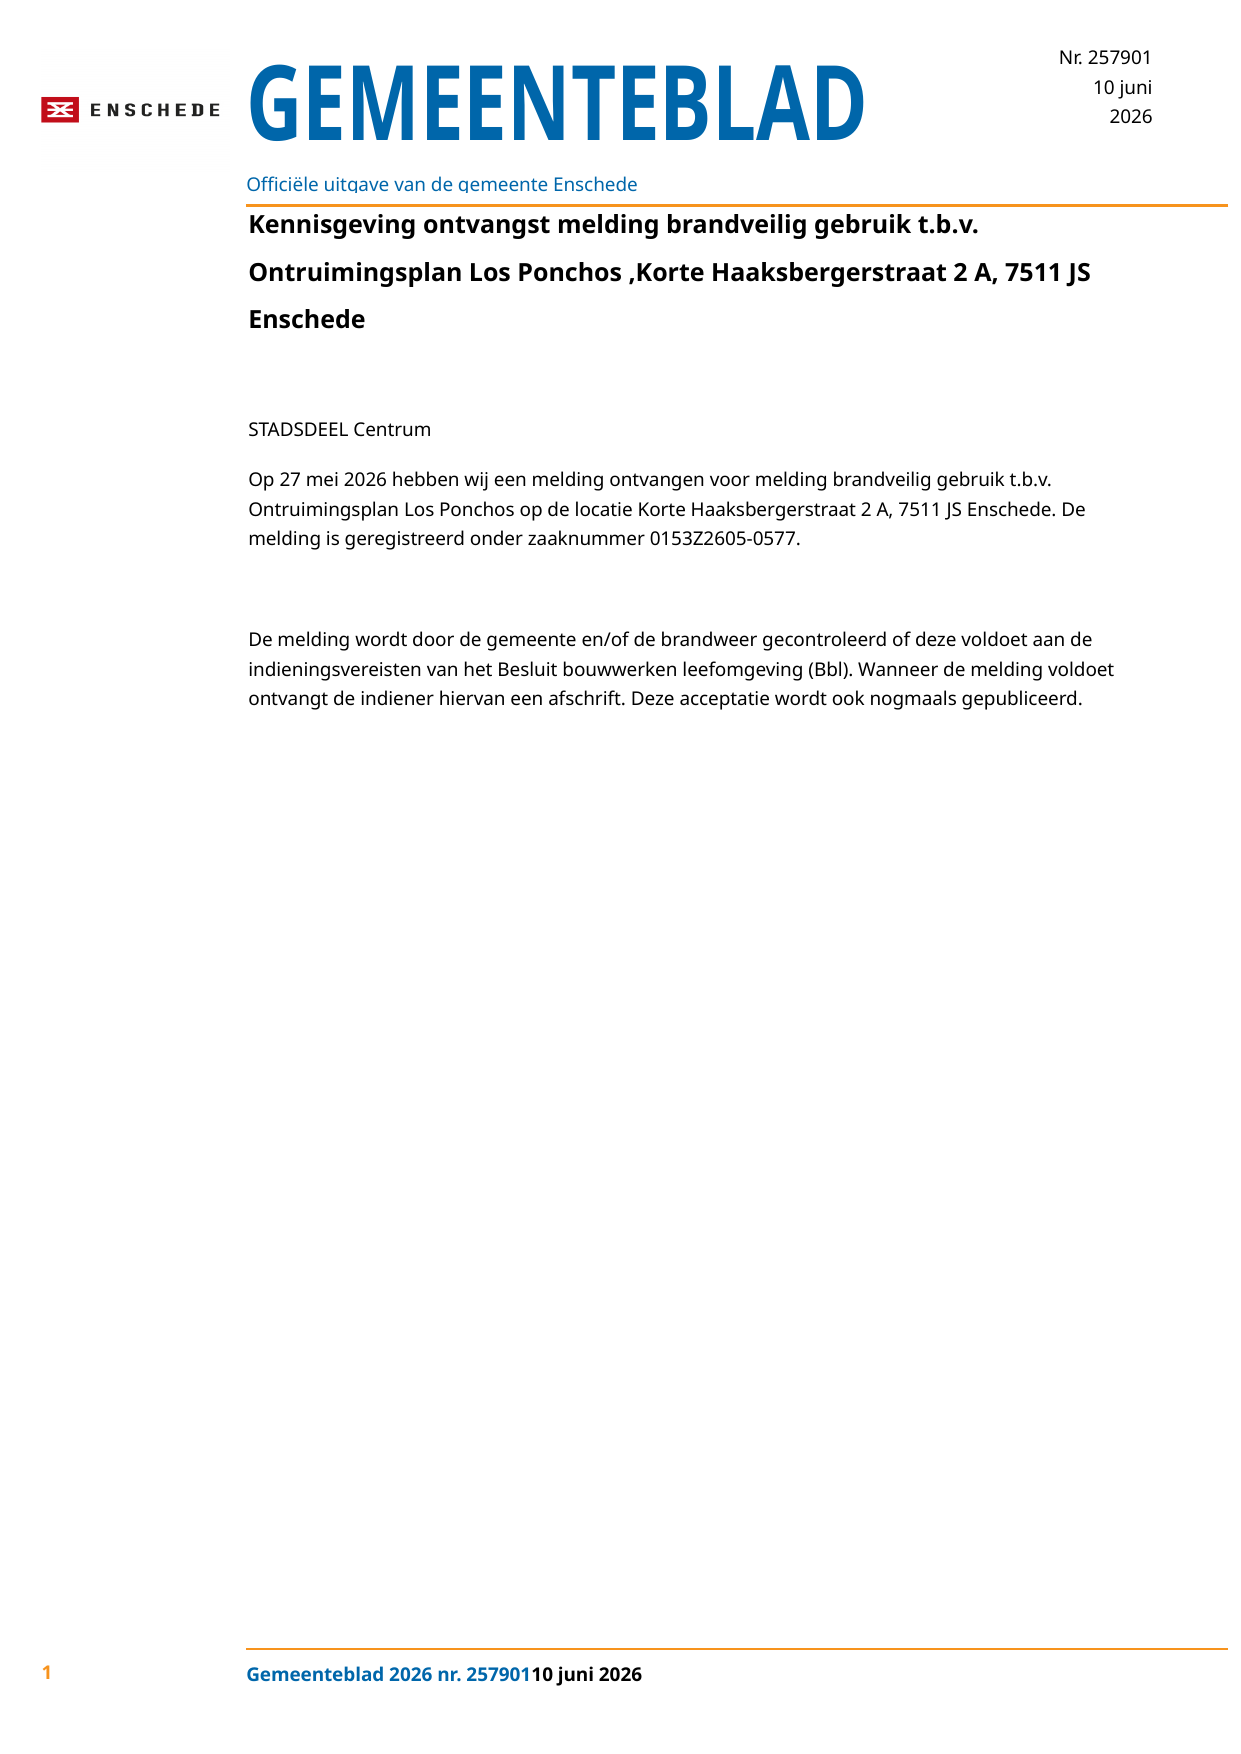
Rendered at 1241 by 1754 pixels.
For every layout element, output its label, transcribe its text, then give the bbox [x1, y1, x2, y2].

text Kennisgeving ontvangst melding brandveilig gebruik t.b.v. Ontruimingsplan Los Ponchos ,Korte Haaksbergerstraat 2 A, 7511 JS Enschede [248, 207, 1152, 336]
text STADSDEEL Centrum [248, 416, 1152, 442]
text Op 27 mei 2026 hebben wij een melding ontvangen voor melding brandveilig gebruik t.b.v. Ontruimingsplan Los Ponchos op de locatie Korte Haaksbergerstraat 2 A, 7511 JS Enschede. De melding is geregistreerd onder zaaknummer 0153Z2605-0577. [248, 466, 1152, 551]
picture [41, 47, 231, 172]
text De melding wordt door de gemeente en/of de brandweer gecontroleerd of deze voldoet aan de indieningsvereisten van het Besluit bouwwerken leefomgeving (Bbl). Wanneer de melding voldoet ontvangt de indiener hiervan een afschrift. Deze acceptatie wordt ook nogmaals gepubliceerd. [248, 626, 1152, 711]
